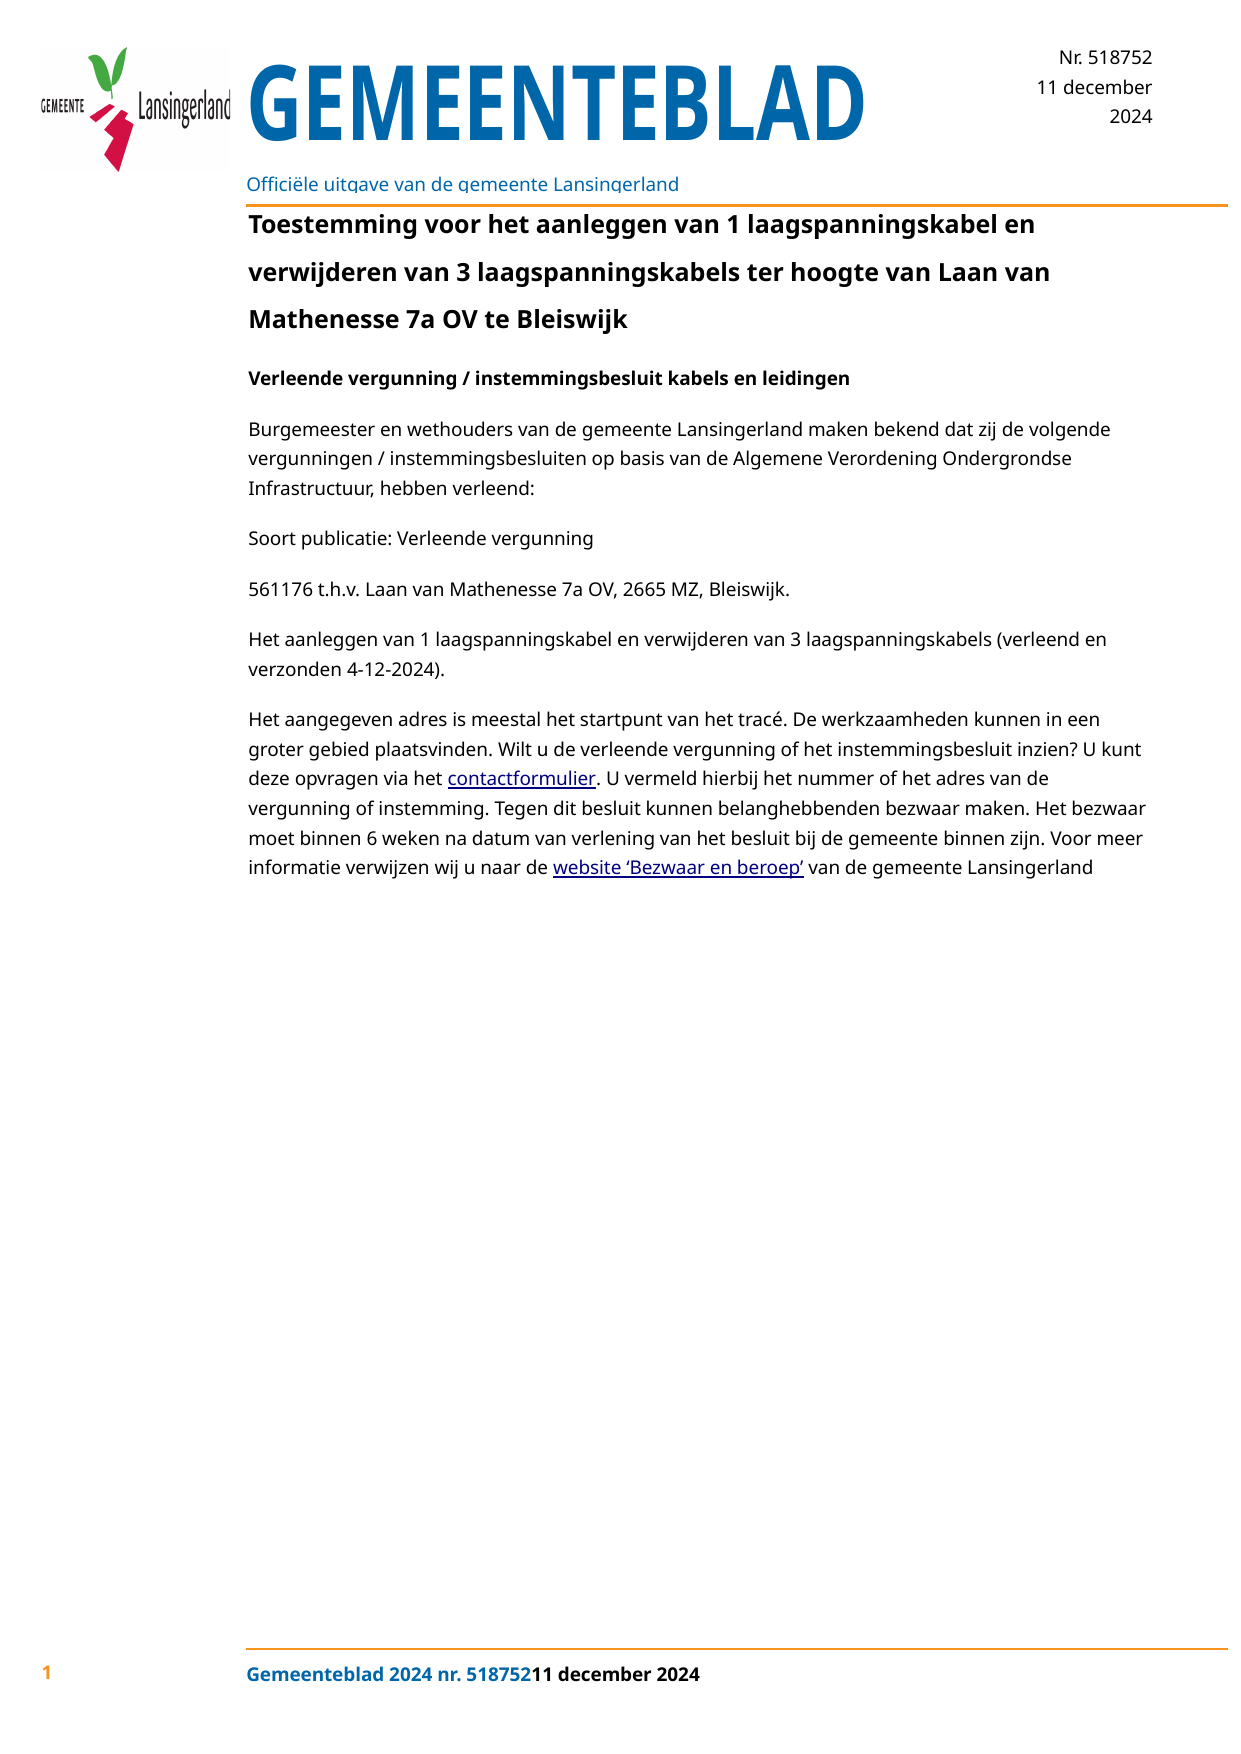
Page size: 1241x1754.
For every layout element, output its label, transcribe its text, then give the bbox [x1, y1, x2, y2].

text Soort publicatie: Verleende vergunning [248, 526, 1152, 551]
text Toestemming voor het aanleggen van 1 laagspanningskabel en verwijderen van 3 laagspanningskabels ter hoogte van Laan van Mathenesse 7a OV te Bleiswijk [248, 207, 1152, 336]
text Het aangegeven adres is meestal het startpunt van het tracé. De werkzaamheden kunnen in een groter gebied plaatsvinden. Wilt u de verleende vergunning of het instemmingsbesluit inzien? U kunt deze opvragen via het contactformulier. U vermeld hierbij het nummer of het adres van de vergunning of instemming. Tegen dit besluit kunnen belanghebbenden bezwaar maken. Het bezwaar moet binnen 6 weken na datum van verlening van het besluit bij de gemeente binnen zijn. Voor meer informatie verwijzen wij u naar de website ‘Bezwaar en beroep’ van de gemeente Lansingerland [248, 706, 1152, 880]
text Het aanleggen van 1 laagspanningskabel en verwijderen van 3 laagspanningskabels (verleend en verzonden 4-12-2024). [248, 626, 1152, 682]
text Verleende vergunning / instemmingsbesluit kabels en leidingen [248, 366, 1152, 391]
picture [41, 47, 231, 172]
text 561176 t.h.v. Laan van Mathenesse 7a OV, 2665 MZ, Bleiswijk. [248, 576, 1152, 602]
text Burgemeester en wethouders van de gemeente Lansingerland maken bekend dat zij de volgende vergunningen / instemmingsbesluiten op basis van de Algemene Verordening Ondergrondse Infrastructuur, hebben verleend: [248, 416, 1152, 501]
